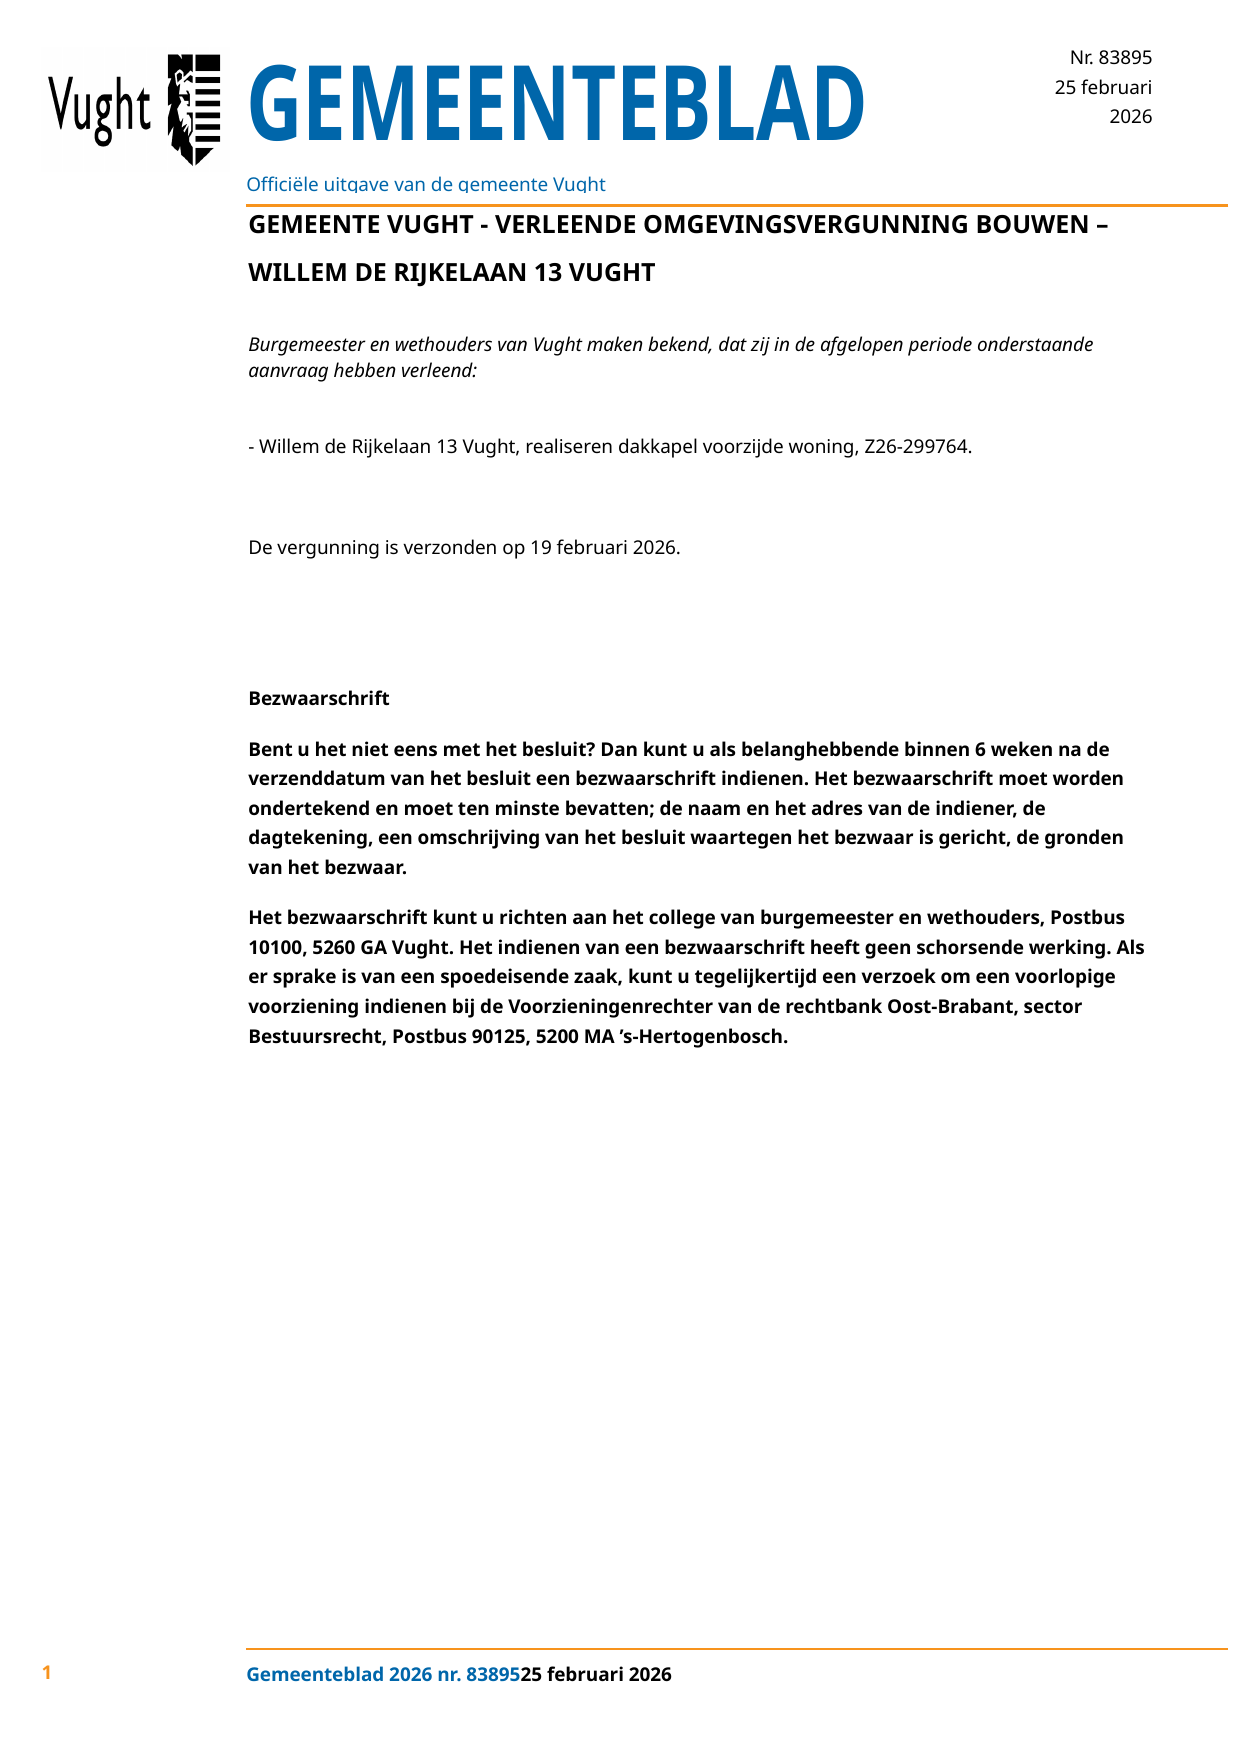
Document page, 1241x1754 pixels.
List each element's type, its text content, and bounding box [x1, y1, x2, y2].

text Burgemeester en wethouders van Vught maken bekend, dat zij in de afgelopen periode onderstaande aanvraag hebben verleend: [248, 331, 1152, 383]
text Het bezwaarschrift kunt u richten aan het college van burgemeester en wethouders, Postbus 10100, 5260 GA Vught. Het indienen van een bezwaarschrift heeft geen schorsende werking. Als er sprake is van een spoedeisende zaak, kunt u tegelijkertijd een verzoek om een voorlopige voorziening indienen bij de Voorzieningenrechter van de rechtbank Oost-Brabant, sector Bestuursrecht, Postbus 90125, 5200 MA ’s-Hertogenbosch. [248, 904, 1152, 1049]
text - Willem de Rijkelaan 13 Vught, realiseren dakkapel voorzijde woning, Z26-299764. [248, 433, 1152, 459]
text Bent u het niet eens met het besluit? Dan kunt u als belanghebbende binnen 6 weken na de verzenddatum van het besluit een bezwaarschrift indienen. Het bezwaarschrift moet worden ondertekend en moet ten minste bevatten; de naam en het adres van de indiener, de dagtekening, een omschrijving van het besluit waartegen het bezwaar is gericht, de gronden van het bezwaar. [248, 736, 1152, 880]
text De vergunning is verzonden op 19 februari 2026. [248, 534, 1152, 560]
text Bezwaarschrift [248, 685, 1152, 711]
text GEMEENTE VUGHT - VERLEENDE OMGEVINGSVERGUNNING BOUWEN – WILLEM DE RIJKELAAN 13 VUGHT [248, 207, 1152, 288]
picture [41, 47, 231, 172]
